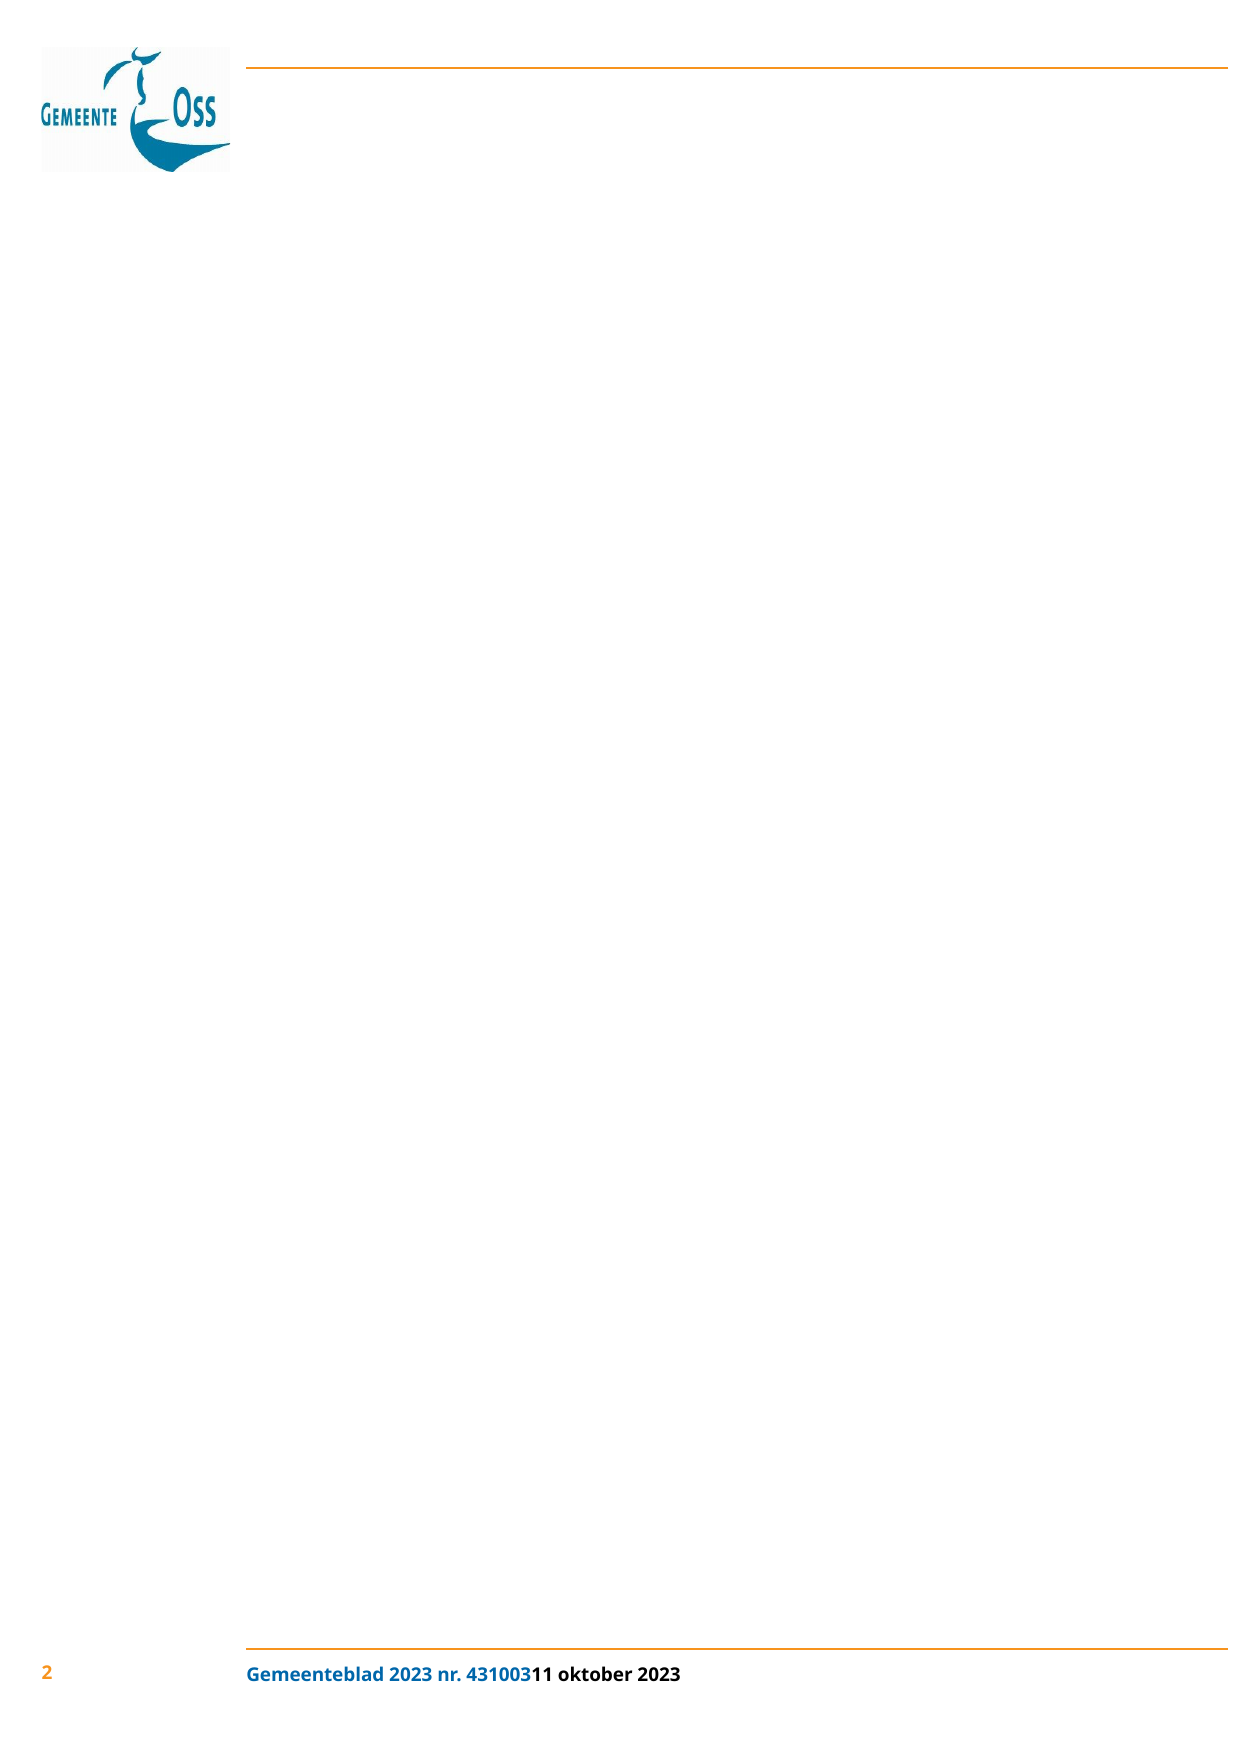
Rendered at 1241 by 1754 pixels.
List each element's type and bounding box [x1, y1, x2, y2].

picture [41, 47, 231, 172]
